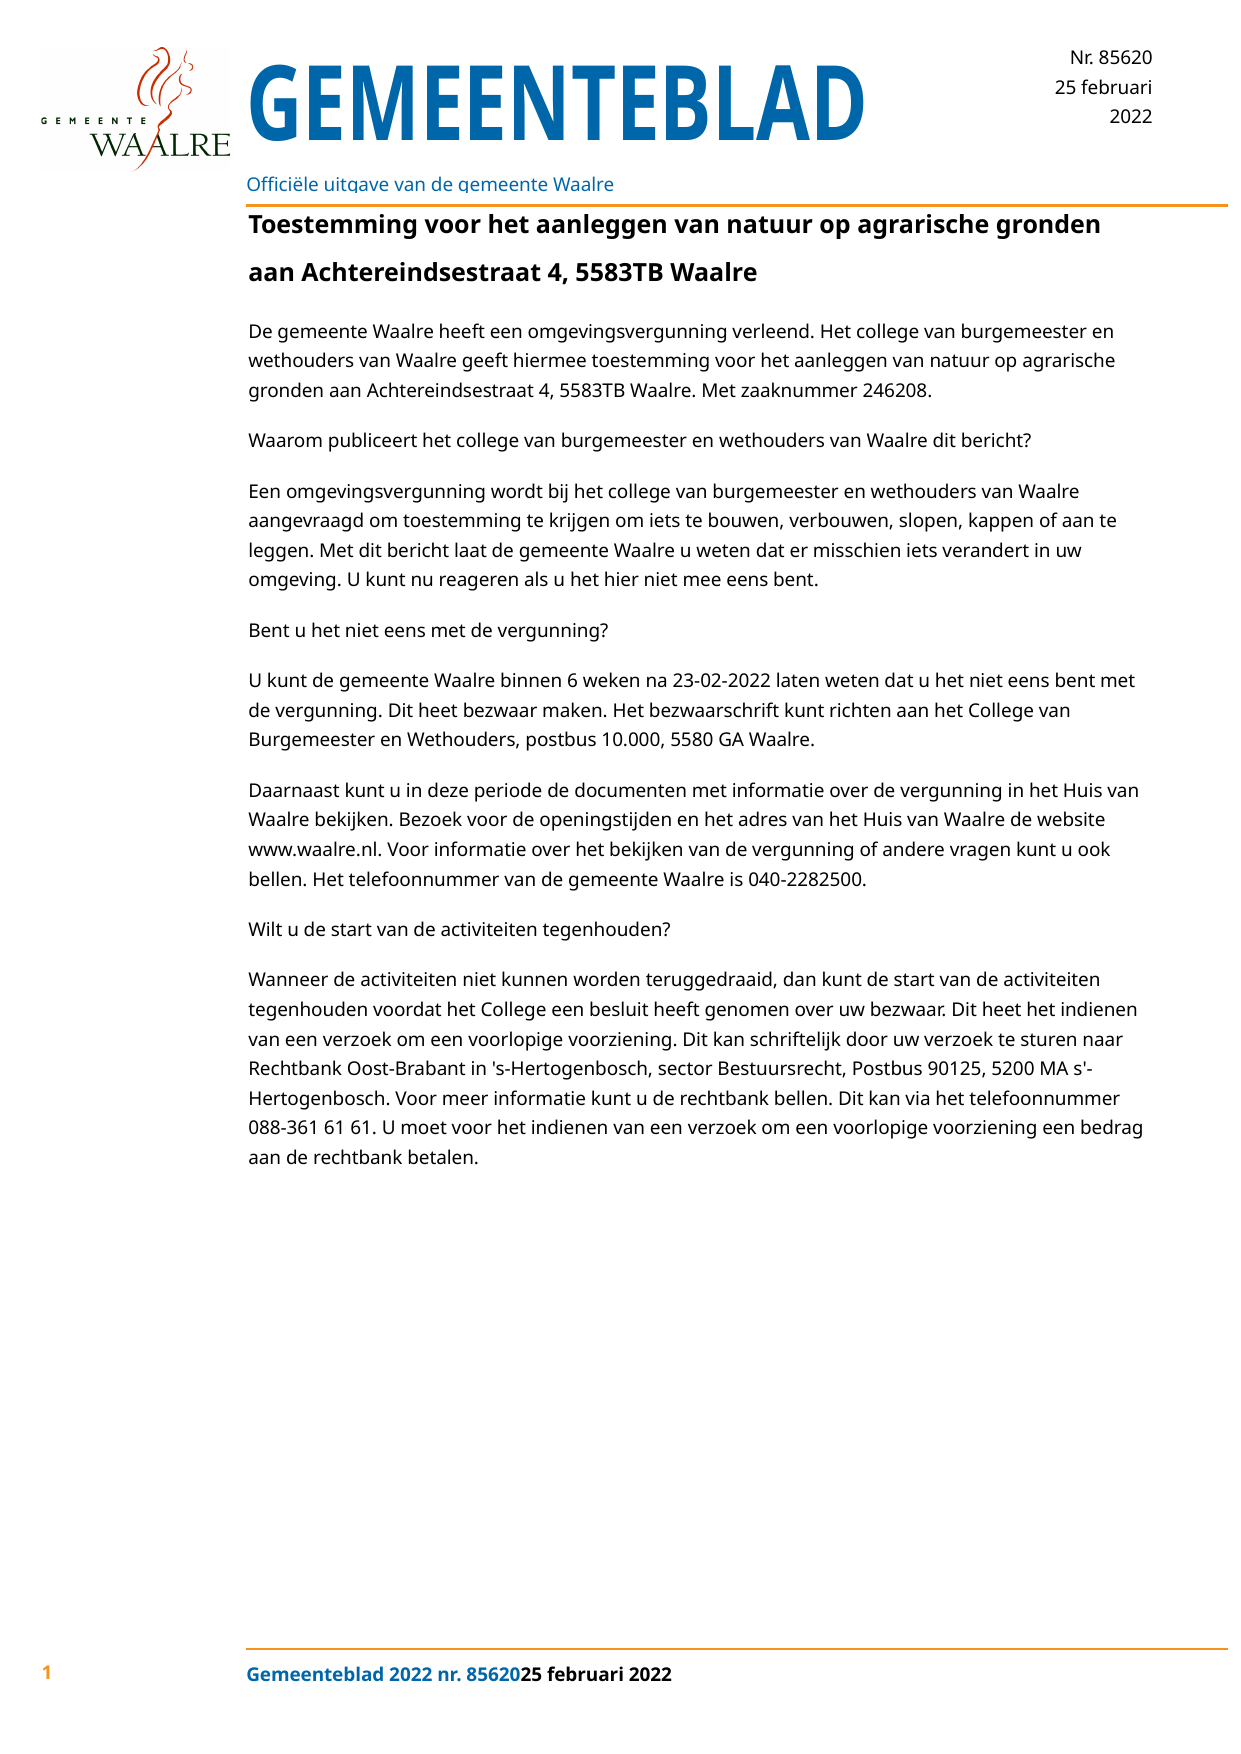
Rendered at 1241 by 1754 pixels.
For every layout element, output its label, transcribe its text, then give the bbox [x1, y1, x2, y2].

text Wilt u de start van de activiteiten tegenhouden? [248, 916, 1152, 942]
text Een omgevingsvergunning wordt bij het college van burgemeester en wethouders van Waalre aangevraagd om toestemming te krijgen om iets te bouwen, verbouwen, slopen, kappen of aan te leggen. Met dit bericht laat de gemeente Waalre u weten dat er misschien iets verandert in uw omgeving. U kunt nu reageren als u het hier niet mee eens bent. [248, 478, 1152, 592]
text Wanneer de activiteiten niet kunnen worden teruggedraaid, dan kunt de start van de activiteiten tegenhouden voordat het College een besluit heeft genomen over uw bezwaar. Dit heet het indienen van een verzoek om een voorlopige voorziening. Dit kan schriftelijk door uw verzoek te sturen naar Rechtbank Oost-Brabant in 's-Hertogenbosch, sector Bestuursrecht, Postbus 90125, 5200 MA s'-Hertogenbosch. Voor meer informatie kunt u de rechtbank bellen. Dit kan via het telefoonnummer 088-361 61 61. U moet voor het indienen van een verzoek om een voorlopige voorziening een bedrag aan de rechtbank betalen. [248, 967, 1152, 1170]
picture [41, 47, 231, 172]
text De gemeente Waalre heeft een omgevingsvergunning verleend. Het college van burgemeester en wethouders van Waalre geeft hiermee toestemming voor het aanleggen van natuur op agrarische gronden aan Achtereindsestraat 4, 5583TB Waalre. Met zaaknummer 246208. [248, 318, 1152, 403]
text Waarom publiceert het college van burgemeester en wethouders van Waalre dit bericht? [248, 427, 1152, 453]
text Bent u het niet eens met de vergunning? [248, 617, 1152, 643]
text U kunt de gemeente Waalre binnen 6 weken na 23-02-2022 laten weten dat u het niet eens bent met de vergunning. Dit heet bezwaar maken. Het bezwaarschrift kunt richten aan het College van Burgemeester en Wethouders, postbus 10.000, 5580 GA Waalre. [248, 667, 1152, 752]
text Daarnaast kunt u in deze periode de documenten met informatie over de vergunning in het Huis van Waalre bekijken. Bezoek voor de openingstijden en het adres van het Huis van Waalre de website www.waalre.nl. Voor informatie over het bekijken van de vergunning of andere vragen kunt u ook bellen. Het telefoonnummer van de gemeente Waalre is 040-2282500. [248, 777, 1152, 892]
text Toestemming voor het aanleggen van natuur op agrarische gronden aan Achtereindsestraat 4, 5583TB Waalre [248, 207, 1152, 288]
